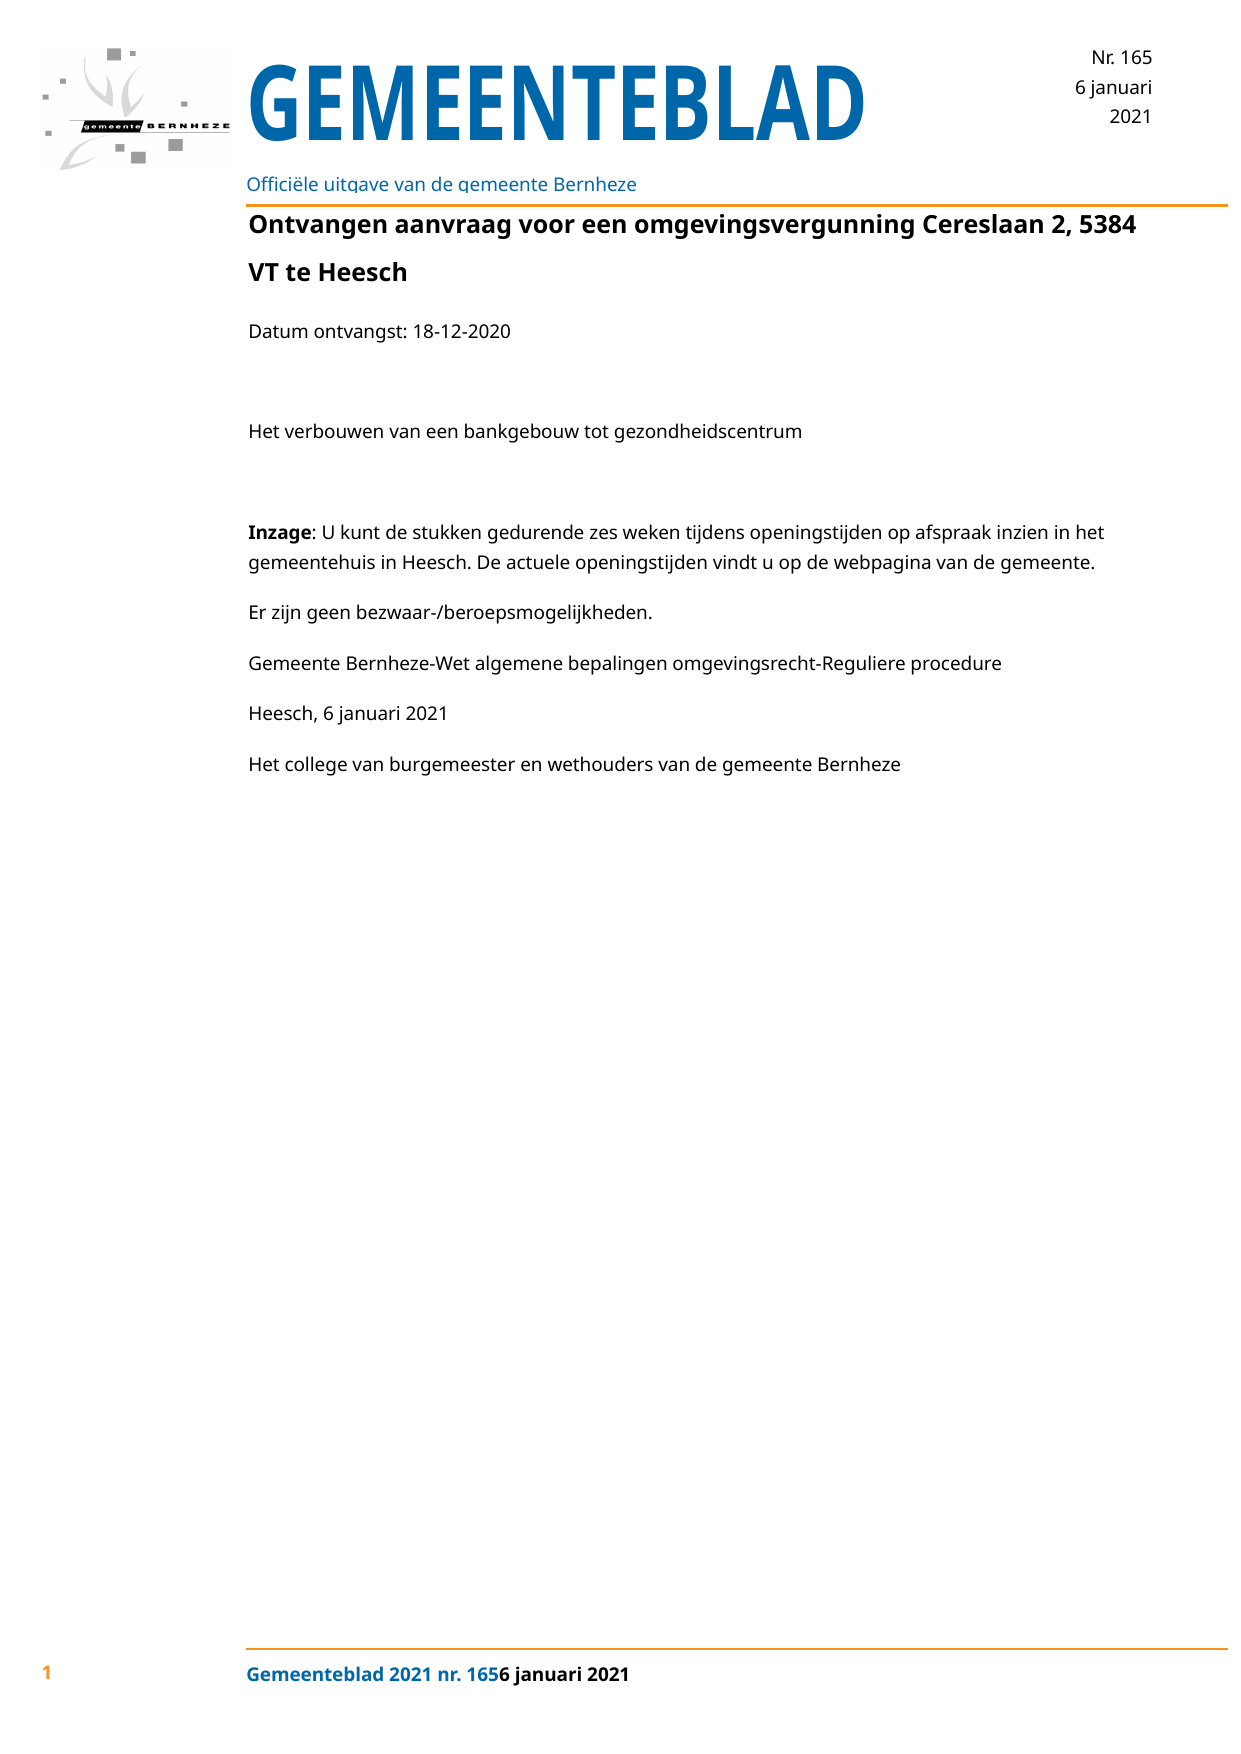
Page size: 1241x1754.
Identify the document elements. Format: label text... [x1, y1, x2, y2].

text Het verbouwen van een bankgebouw tot gezondheidscentrum [248, 419, 1152, 444]
text Datum ontvangst: 18-12-2020 [248, 318, 1152, 344]
text Gemeente Bernheze-Wet algemene bepalingen omgevingsrecht-Reguliere procedure [248, 650, 1152, 676]
text Het college van burgemeester en wethouders van de gemeente Bernheze [248, 751, 1152, 777]
text Inzage: U kunt de stukken gedurende zes weken tijdens openingstijden op afspraak inzien in het gemeentehuis in Heesch. De actuele openingstijden vindt u op de webpagina van de gemeente. [248, 519, 1152, 575]
text Ontvangen aanvraag voor een omgevingsvergunning Cereslaan 2, 5384 VT te Heesch [248, 207, 1152, 288]
text Er zijn geen bezwaar-/beroepsmogelijkheden. [248, 599, 1152, 625]
picture [41, 47, 231, 172]
text Heesch, 6 januari 2021 [248, 700, 1152, 726]
